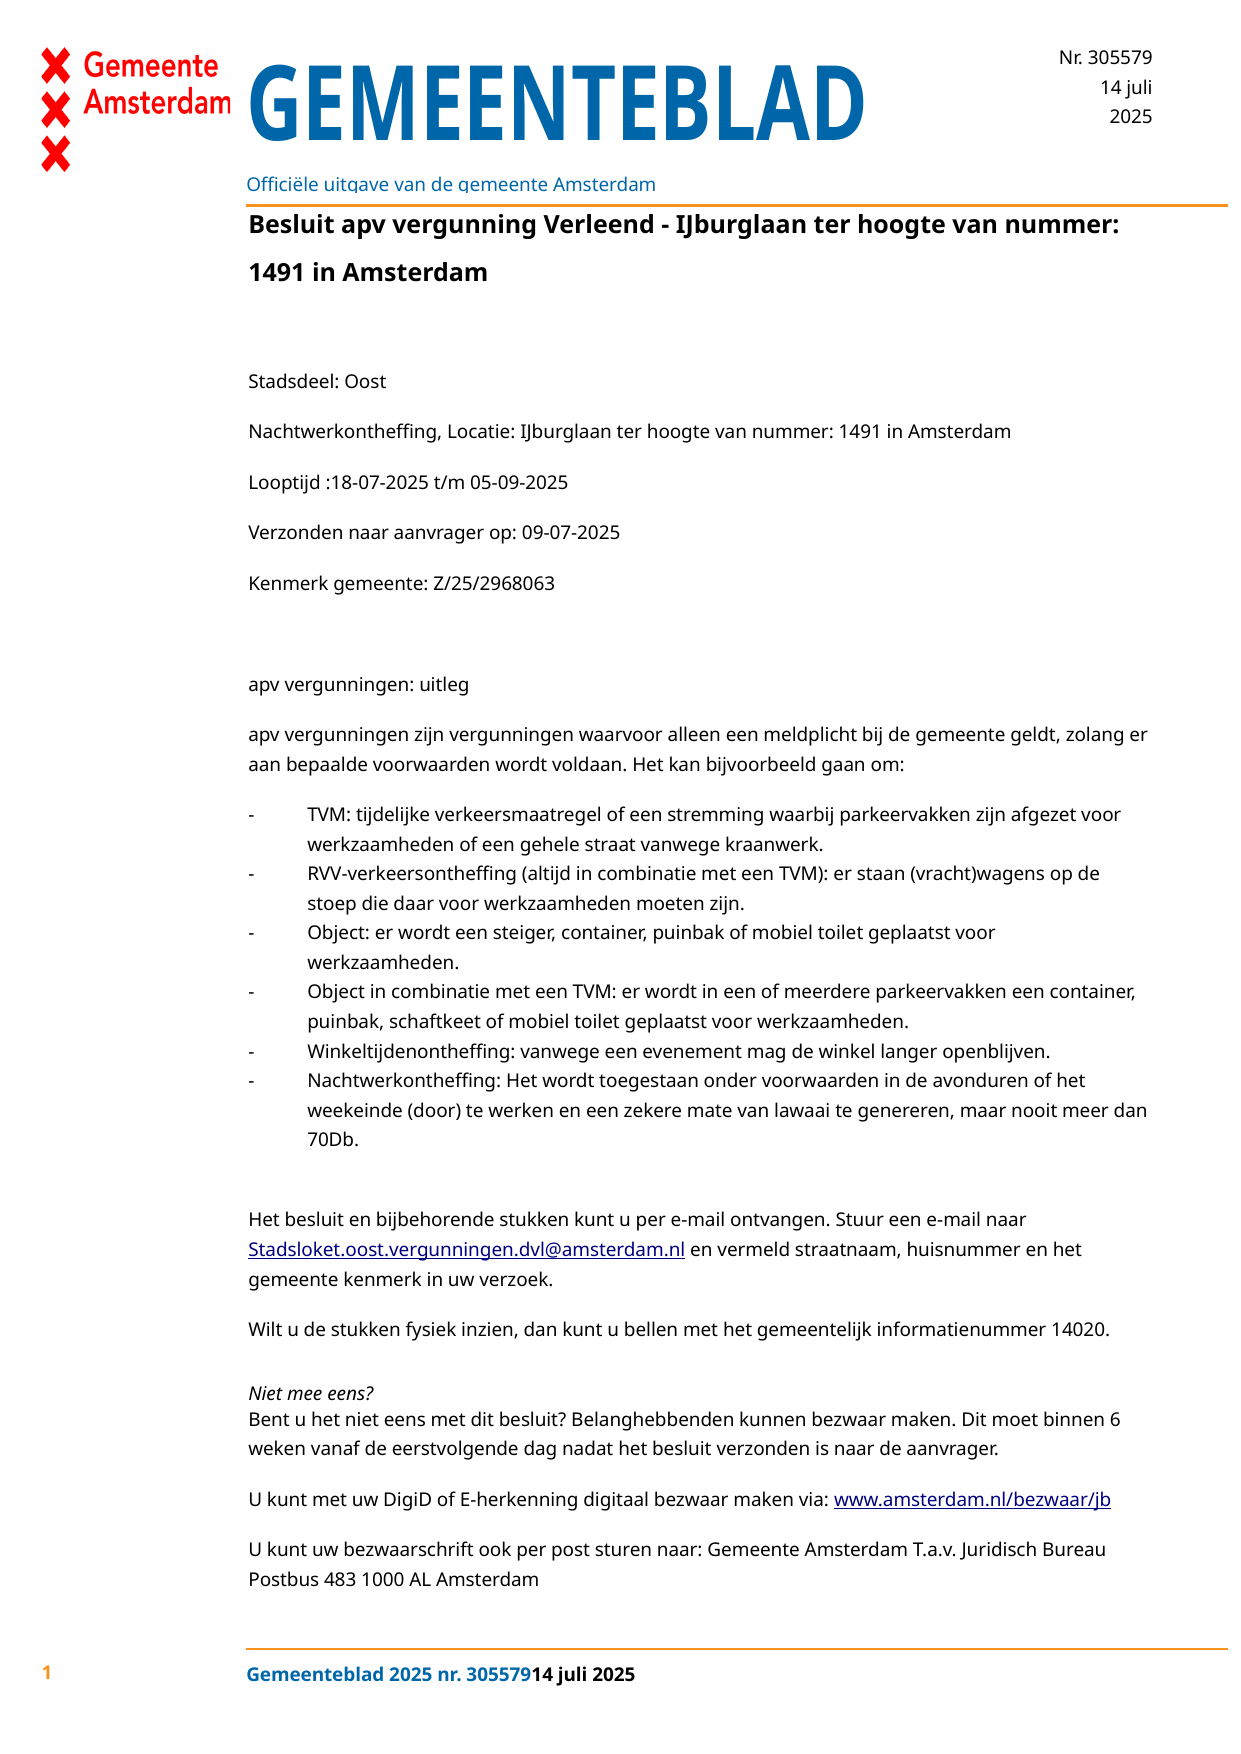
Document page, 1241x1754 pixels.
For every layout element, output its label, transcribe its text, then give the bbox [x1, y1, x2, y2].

list Nachtwerkontheffing: Het wordt toegestaan onder voorwaarden in de avonduren of het weekeinde (door) te werken en een zekere mate van lawaai te genereren, maar nooit meer dan 70Db. [248, 1067, 1152, 1152]
text apv vergunningen zijn vergunningen waarvoor alleen een meldplicht bij de gemeente geldt, zolang er aan bepaalde voorwaarden wordt voldaan. Het kan bijvoorbeeld gaan om: [248, 721, 1152, 777]
text Verzonden naar aanvrager op: 09-07-2025 [248, 519, 1152, 545]
text U kunt met uw DigiD of E-herkenning digitaal bezwaar maken via: www.amsterdam.nl/bezwaar/jb [248, 1486, 1152, 1512]
text Het besluit en bijbehorende stukken kunt u per e-mail ontvangen. Stuur een e-mail naar Stadsloket.oost.vergunningen.dvl@amsterdam.nl en vermeld straatnaam, huisnummer en het gemeente kenmerk in uw verzoek. [248, 1207, 1152, 1292]
list Object in combinatie met een TVM: er wordt in een of meerdere parkeervakken een container, puinbak, schaftkeet of mobiel toilet geplaatst voor werkzaamheden. [248, 979, 1152, 1034]
text Stadsdeel: Oost [248, 368, 1152, 394]
list Winkeltijdenontheffing: vanwege een evenement mag de winkel langer openblijven. [248, 1038, 1152, 1064]
picture [41, 47, 231, 172]
text Wilt u de stukken fysiek inzien, dan kunt u bellen met het gemeentelijk informatienummer 14020. [248, 1316, 1152, 1342]
text apv vergunningen: uitleg [248, 671, 1152, 697]
text Besluit apv vergunning Verleend - IJburglaan ter hoogte van nummer: 1491 in Amsterdam [248, 207, 1152, 288]
list RVV-verkeersontheffing (altijd in combinatie met een TVM): er staan (vracht)wagens op de stoep die daar voor werkzaamheden moeten zijn. [248, 860, 1152, 916]
list TVM: tijdelijke verkeersmaatregel of een stremming waarbij parkeervakken zijn afgezet voor werkzaamheden of een gehele straat vanwege kraanwerk. [248, 801, 1152, 857]
list Object: er wordt een steiger, container, puinbak of mobiel toilet geplaatst voor werkzaamheden. [248, 919, 1152, 975]
text Nachtwerkontheffing, Locatie: IJburglaan ter hoogte van nummer: 1491 in Amsterdam [248, 419, 1152, 444]
text Kenmerk gemeente: Z/25/2968063 [248, 570, 1152, 596]
text Looptijd :18-07-2025 t/m 05-09-2025 [248, 469, 1152, 495]
text Niet mee eens? [248, 1380, 1152, 1406]
text Bent u het niet eens met dit besluit? Belanghebbenden kunnen bezwaar maken. Dit moet binnen 6 weken vanaf de eerstvolgende dag nadat het besluit verzonden is naar de aanvrager. [248, 1406, 1152, 1461]
text U kunt uw bezwaarschrift ook per post sturen naar: Gemeente Amsterdam T.a.v. Juridisch Bureau Postbus 483 1000 AL Amsterdam [248, 1536, 1152, 1592]
